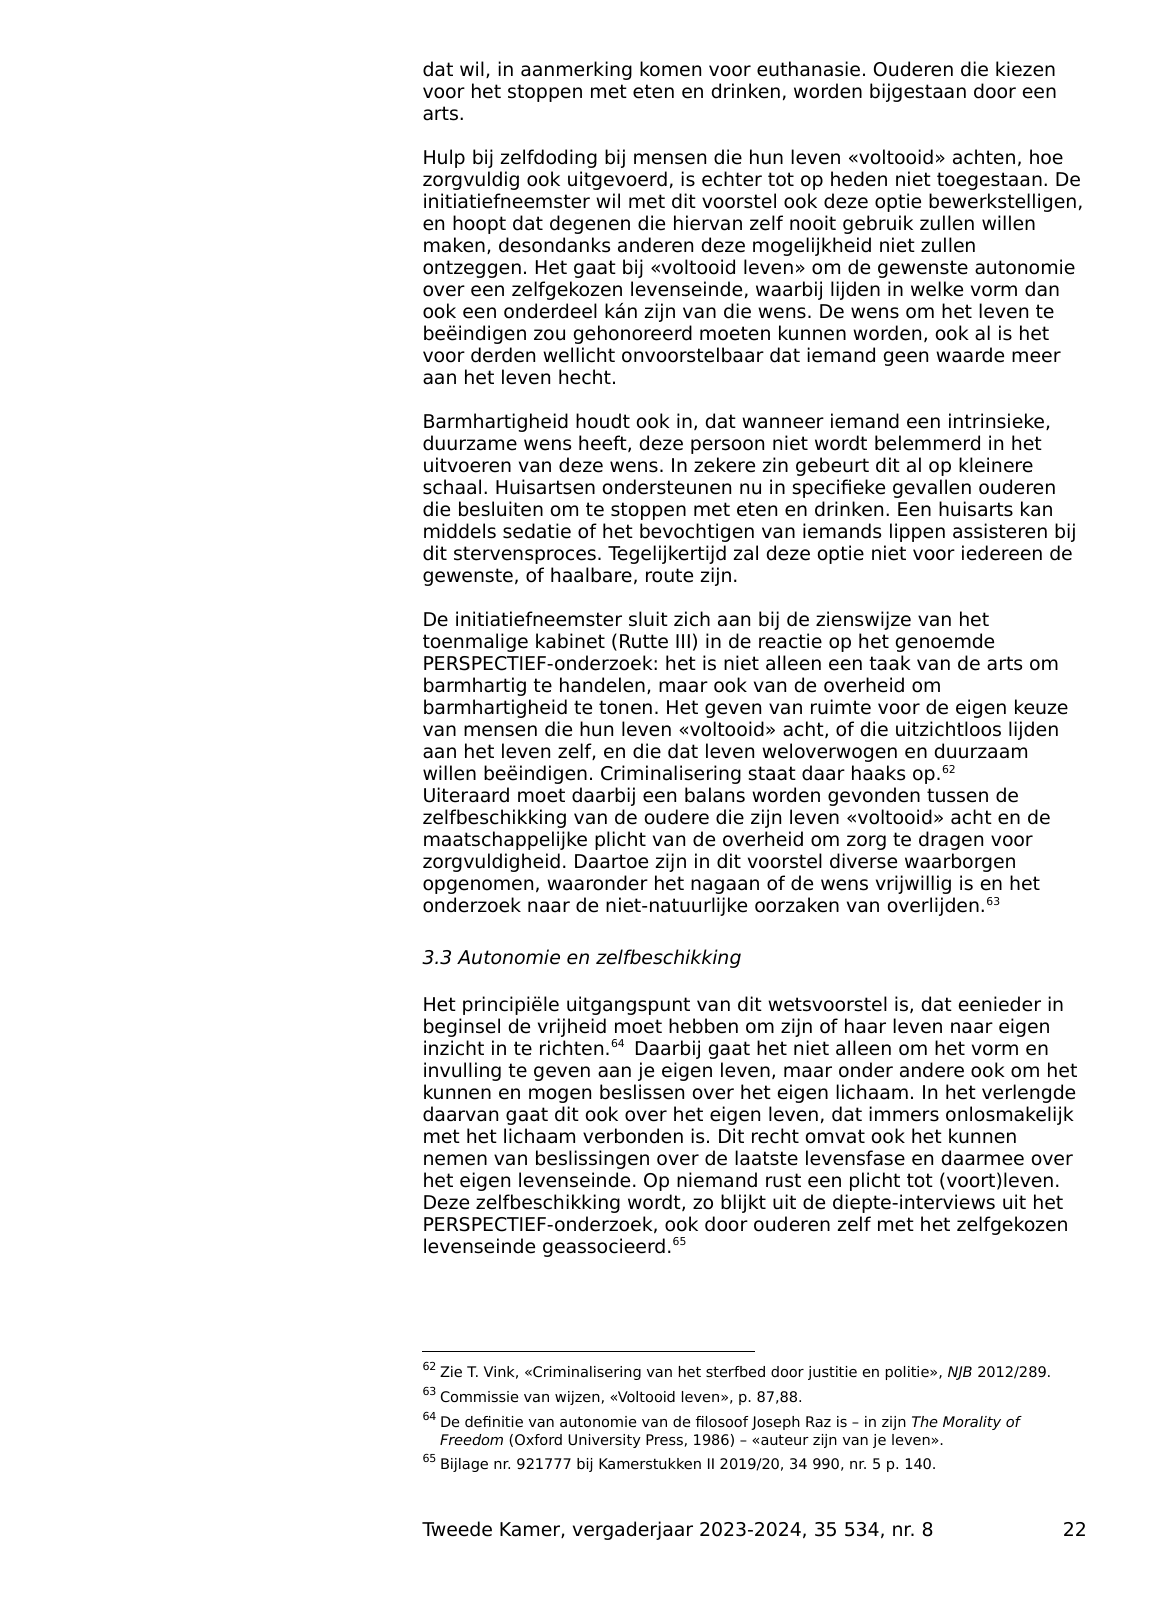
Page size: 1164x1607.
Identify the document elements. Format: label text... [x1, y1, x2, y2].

subtitle 3.3 Autonomie en zelfbeschikking [422, 947, 1087, 969]
text Barmhartigheid houdt ook in, dat wanneer iemand een intrinsieke, duurzame wens heeft, deze persoon niet wordt belemmerd in het uitvoeren van deze wens. In zekere zin gebeurt dit al op kleinere schaal. Huisartsen ondersteunen nu in specifieke gevallen ouderen die besluiten om te stoppen met eten en drinken. Een huisarts kan middels sedatie of het bevochtigen van iemands lippen assisteren bij dit stervensproces. Tegelijkertijd zal deze optie niet voor iedereen de gewenste, of haalbare, route zijn. [422, 411, 1087, 587]
text Hulp bij zelfdoding bij mensen die hun leven «voltooid» achten, hoe zorgvuldig ook uitgevoerd, is echter tot op heden niet toegestaan. De initiatiefneemster wil met dit voorstel ook deze optie bewerkstelligen, en hoopt dat degenen die hiervan zelf nooit gebruik zullen willen maken, desondanks anderen deze mogelijkheid niet zullen ontzeggen. Het gaat bij «voltooid leven» om de gewenste autonomie over een zelfgekozen levenseinde, waarbij lijden in welke vorm dan ook een onderdeel kán zijn van die wens. De wens om het leven te beëindigen zou gehonoreerd moeten kunnen worden, ook al is het voor derden wellicht onvoorstelbaar dat iemand geen waarde meer aan het leven hecht. [422, 147, 1087, 389]
text Zie T. Vink, «Criminalisering van het sterfbed door justitie en politie», NJB 2012/289. [422, 1360, 1087, 1382]
text Uiteraard moet daarbij een balans worden gevonden tussen de zelfbeschikking van de oudere die zijn leven «voltooid» acht en de maatschappelijke plicht van de overheid om zorg te dragen voor zorgvuldigheid. Daartoe zijn in dit voorstel diverse waarborgen opgenomen, waaronder het nagaan of de wens vrijwillig is en het onderzoek naar de niet-natuurlijke oorzaken van overlijden. [422, 785, 1087, 917]
text De initiatiefneemster sluit zich aan bij de zienswijze van het toenmalige kabinet (Rutte III) in de reactie op het genoemde PERSPECTIEF-onderzoek: het is niet alleen een taak van de arts om barmhartig te handelen, maar ook van de overheid om barmhartigheid te tonen. Het geven van ruimte voor de eigen keuze van mensen die hun leven «voltooid» acht, of die uitzichtloos lijden aan het leven zelf, en die dat leven weloverwogen en duurzaam willen beëindigen. Criminalisering staat daar haaks op. [422, 609, 1087, 785]
text Commissie van wijzen, «Voltooid leven», p. 87,88. [422, 1385, 1087, 1407]
text Bijlage nr. 921777 bij Kamerstukken II 2019/20, 34 990, nr. 5 p. 140. [422, 1452, 1087, 1474]
text Het principiële uitgangspunt van dit wetsvoorstel is, dat eenieder in beginsel de vrijheid moet hebben om zijn of haar leven naar eigen inzicht in te richten. Daarbij gaat het niet alleen om het vorm en invulling te geven aan je eigen leven, maar onder andere ook om het kunnen en mogen beslissen over het eigen lichaam. In het verlengde daarvan gaat dit ook over het eigen leven, dat immers onlosmakelijk met het lichaam verbonden is. Dit recht omvat ook het kunnen nemen van beslissingen over de laatste levensfase en daarmee over het eigen levenseinde. Op niemand rust een plicht tot (voort)leven. Deze zelfbeschikking wordt, zo blijkt uit de diepte-interviews uit het PERSPECTIEF-onderzoek, ook door ouderen zelf met het zelfgekozen levenseinde geassocieerd. [422, 994, 1087, 1258]
text De definitie van autonomie van de filosoof Joseph Raz is – in zijn The Morality of Freedom (Oxford University Press, 1986) – «auteur zijn van je leven». [422, 1410, 1087, 1449]
text dat wil, in aanmerking komen voor euthanasie. Ouderen die kiezen voor het stoppen met eten en drinken, worden bijgestaan door een arts. [422, 59, 1087, 125]
